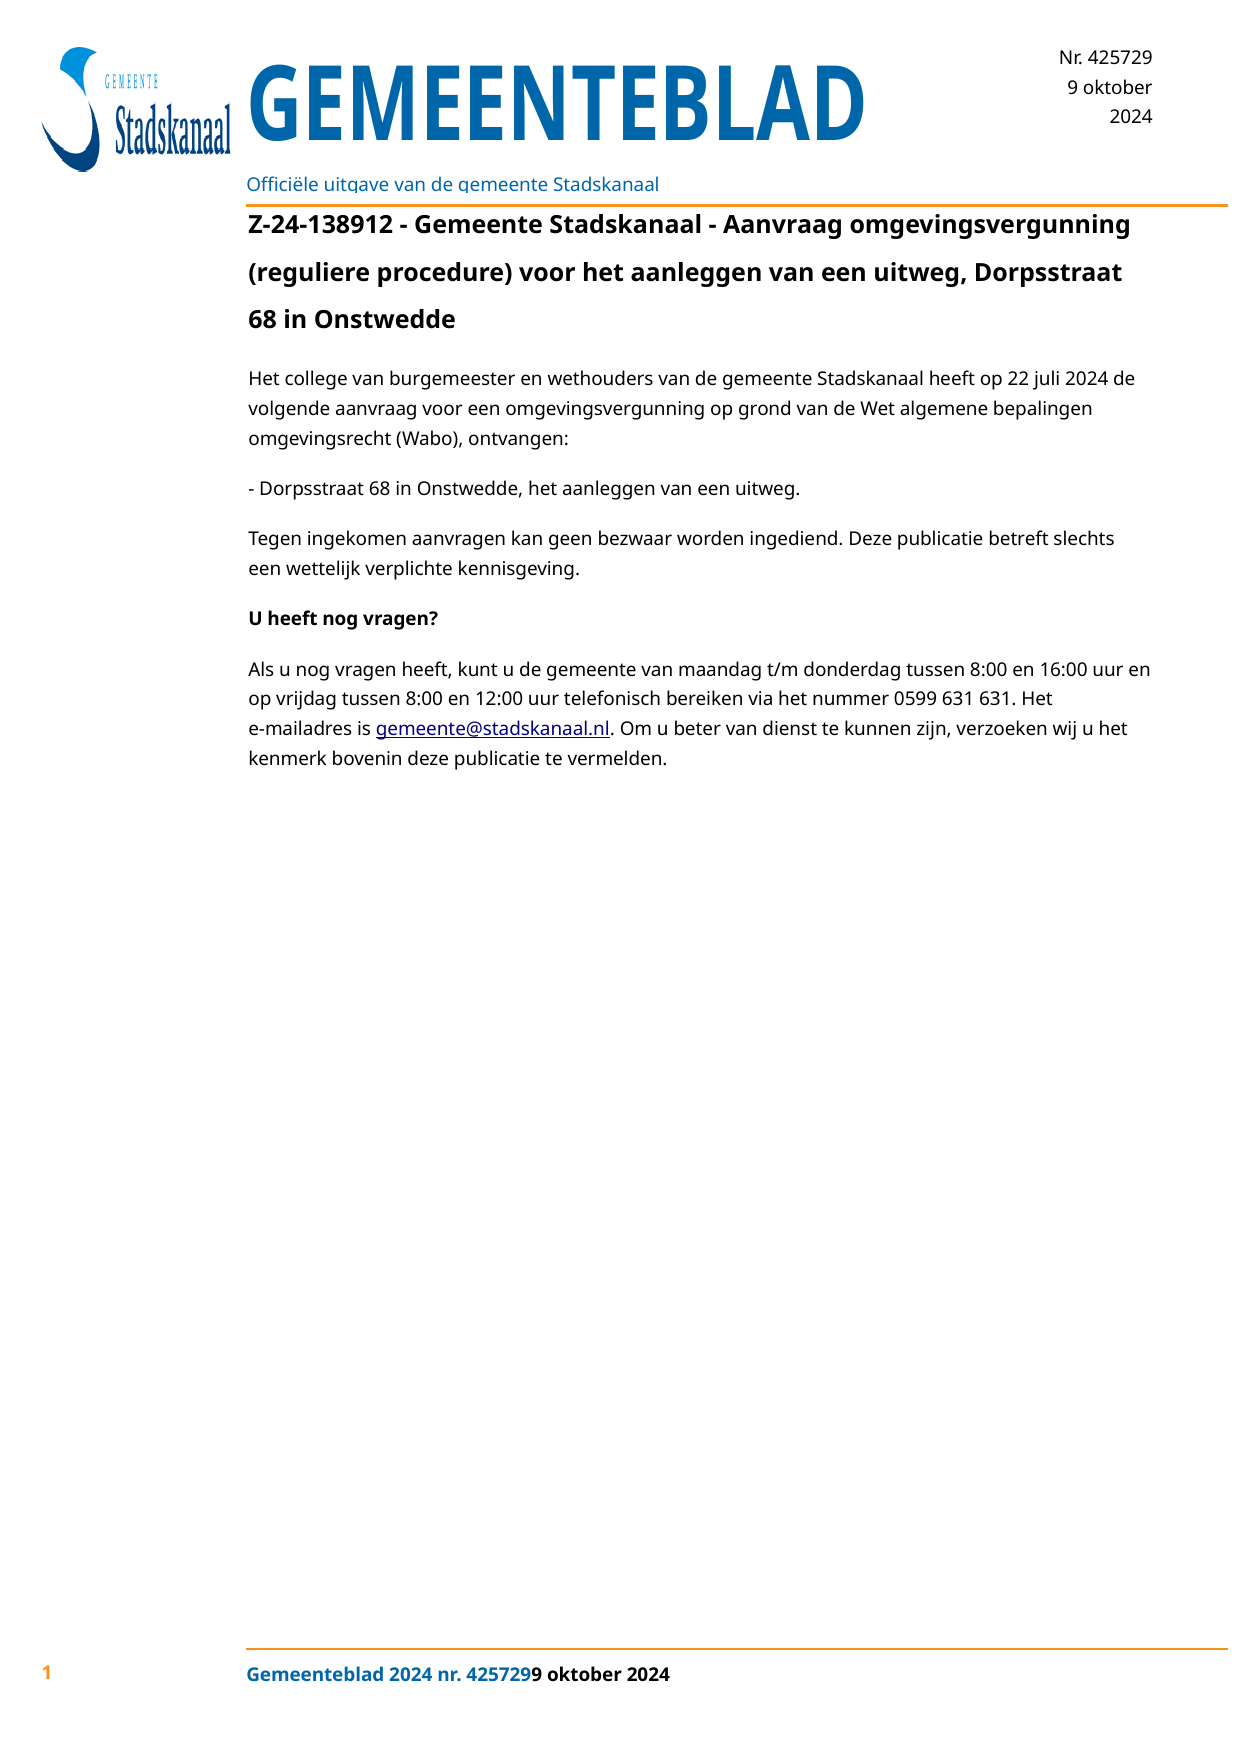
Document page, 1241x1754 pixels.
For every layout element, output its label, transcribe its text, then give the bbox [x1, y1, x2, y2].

text Z-24-138912 - Gemeente Stadskanaal - Aanvraag omgevingsvergunning (reguliere procedure) voor het aanleggen van een uitweg, Dorpsstraat 68 in Onstwedde [248, 207, 1152, 336]
text U heeft nog vragen? [248, 606, 1152, 631]
picture [41, 47, 231, 172]
text Als u nog vragen heeft, kunt u de gemeente van maandag t/m donderdag tussen 8:00 en 16:00 uur en op vrijdag tussen 8:00 en 12:00 uur telefonisch bereiken via het nummer 0599 631 631. Het e‑mailadres is gemeente@stadskanaal.nl. Om u beter van dienst te kunnen zijn, verzoeken wij u het kenmerk bovenin deze publicatie te vermelden. [248, 656, 1152, 770]
text Tegen ingekomen aanvragen kan geen bezwaar worden ingediend. Deze publicatie betreft slechts een wettelijk verplichte kennisgeving. [248, 526, 1152, 581]
text - Dorpsstraat 68 in Onstwedde, het aanleggen van een uitweg. [248, 475, 1152, 501]
text Het college van burgemeester en wethouders van de gemeente Stadskanaal heeft op 22 juli 2024 de volgende aanvraag voor een omgevingsvergunning op grond van de Wet algemene bepalingen omgevingsrecht (Wabo), ontvangen: [248, 366, 1152, 450]
